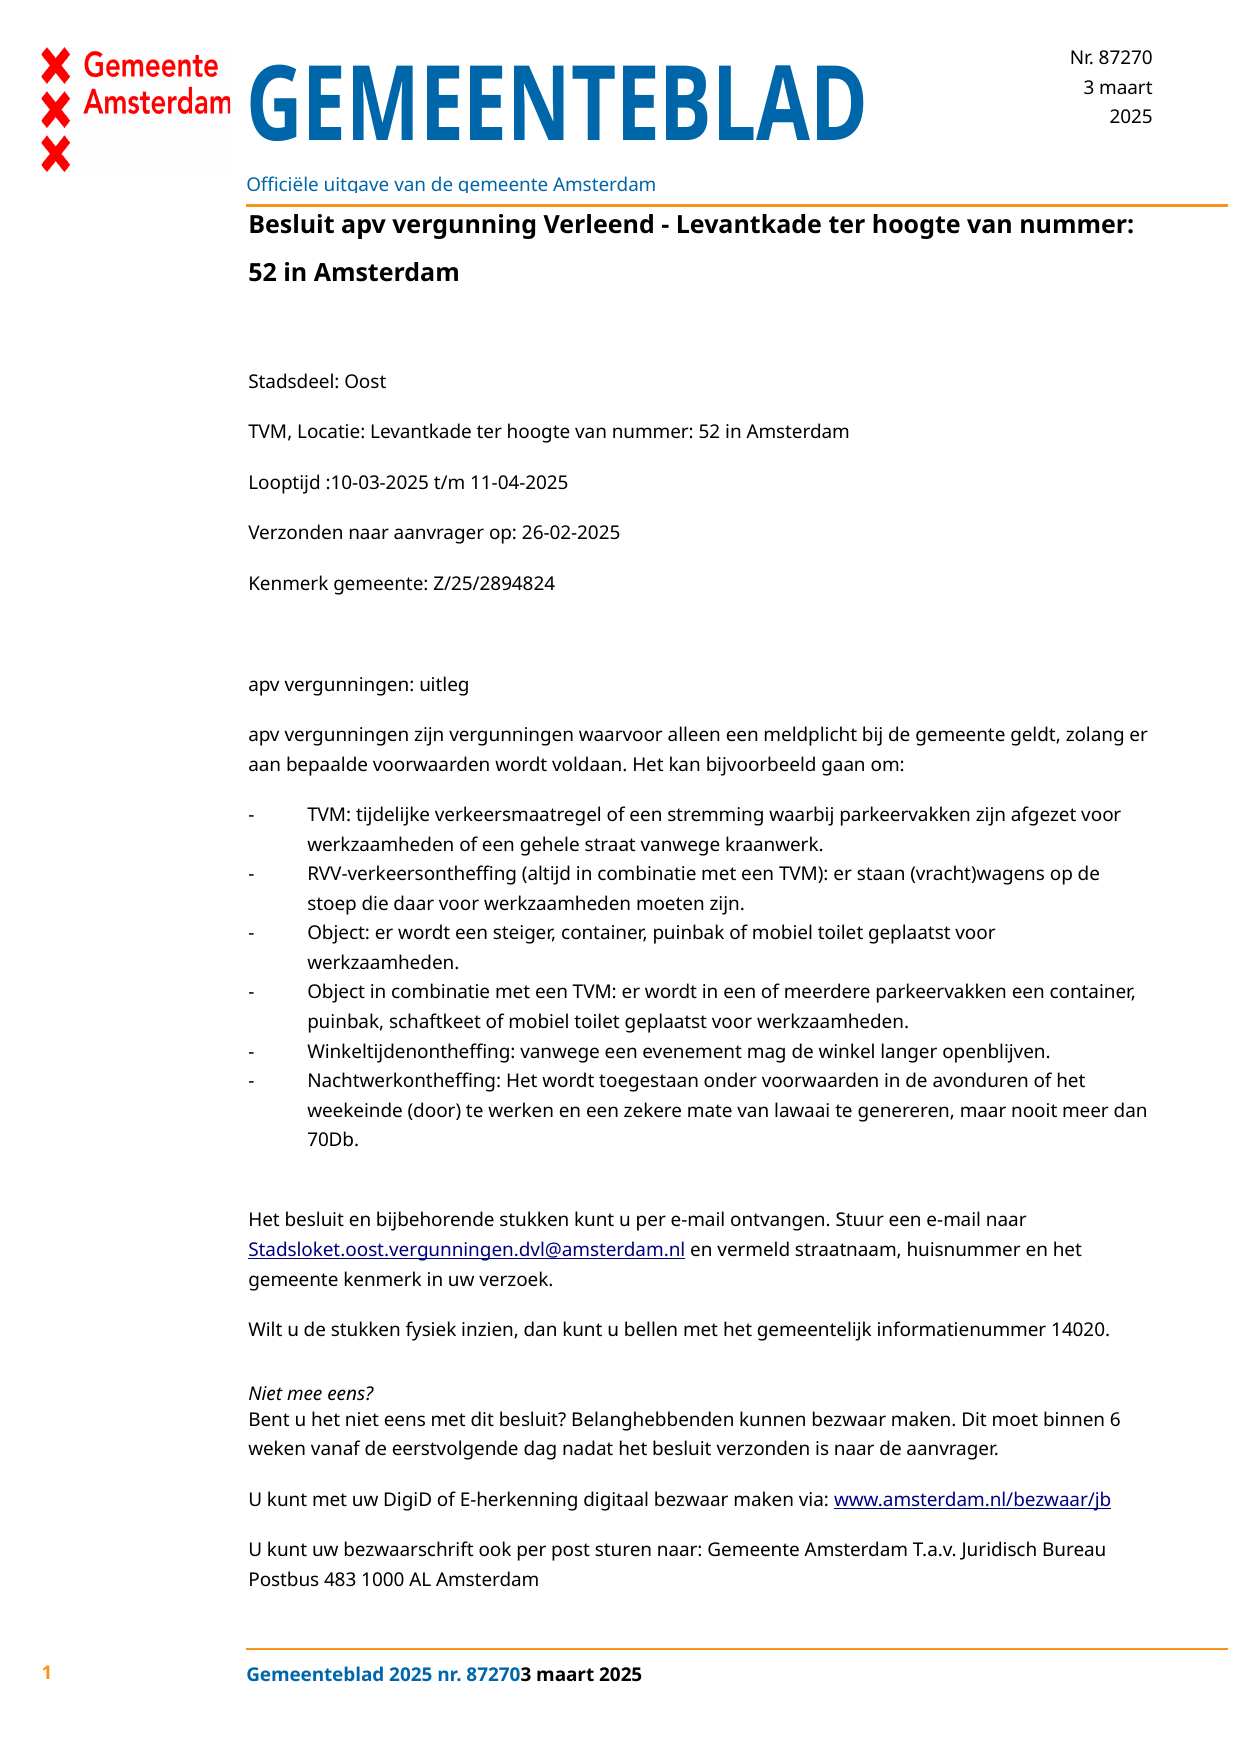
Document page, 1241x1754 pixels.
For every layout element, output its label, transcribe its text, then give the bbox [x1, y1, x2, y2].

text Besluit apv vergunning Verleend - Levantkade ter hoogte van nummer: 52 in Amsterdam [248, 207, 1152, 288]
picture [41, 47, 231, 172]
list Nachtwerkontheffing: Het wordt toegestaan onder voorwaarden in de avonduren of het weekeinde (door) te werken en een zekere mate van lawaai te genereren, maar nooit meer dan 70Db. [248, 1067, 1152, 1152]
text Niet mee eens? [248, 1380, 1152, 1406]
text Wilt u de stukken fysiek inzien, dan kunt u bellen met het gemeentelijk informatienummer 14020. [248, 1316, 1152, 1342]
text Bent u het niet eens met dit besluit? Belanghebbenden kunnen bezwaar maken. Dit moet binnen 6 weken vanaf de eerstvolgende dag nadat het besluit verzonden is naar de aanvrager. [248, 1406, 1152, 1461]
text apv vergunningen: uitleg [248, 671, 1152, 697]
text U kunt uw bezwaarschrift ook per post sturen naar: Gemeente Amsterdam T.a.v. Juridisch Bureau Postbus 483 1000 AL Amsterdam [248, 1536, 1152, 1592]
text TVM, Locatie: Levantkade ter hoogte van nummer: 52 in Amsterdam [248, 419, 1152, 444]
text apv vergunningen zijn vergunningen waarvoor alleen een meldplicht bij de gemeente geldt, zolang er aan bepaalde voorwaarden wordt voldaan. Het kan bijvoorbeeld gaan om: [248, 721, 1152, 777]
list Object in combinatie met een TVM: er wordt in een of meerdere parkeervakken een container, puinbak, schaftkeet of mobiel toilet geplaatst voor werkzaamheden. [248, 979, 1152, 1034]
text Stadsdeel: Oost [248, 368, 1152, 394]
list TVM: tijdelijke verkeersmaatregel of een stremming waarbij parkeervakken zijn afgezet voor werkzaamheden of een gehele straat vanwege kraanwerk. [248, 801, 1152, 857]
text Looptijd :10-03-2025 t/m 11-04-2025 [248, 469, 1152, 495]
text U kunt met uw DigiD of E-herkenning digitaal bezwaar maken via: www.amsterdam.nl/bezwaar/jb [248, 1486, 1152, 1512]
text Verzonden naar aanvrager op: 26-02-2025 [248, 519, 1152, 545]
text Kenmerk gemeente: Z/25/2894824 [248, 570, 1152, 596]
list RVV-verkeersontheffing (altijd in combinatie met een TVM): er staan (vracht)wagens op de stoep die daar voor werkzaamheden moeten zijn. [248, 860, 1152, 916]
list Object: er wordt een steiger, container, puinbak of mobiel toilet geplaatst voor werkzaamheden. [248, 919, 1152, 975]
list Winkeltijdenontheffing: vanwege een evenement mag de winkel langer openblijven. [248, 1038, 1152, 1064]
text Het besluit en bijbehorende stukken kunt u per e-mail ontvangen. Stuur een e-mail naar Stadsloket.oost.vergunningen.dvl@amsterdam.nl en vermeld straatnaam, huisnummer en het gemeente kenmerk in uw verzoek. [248, 1207, 1152, 1292]
